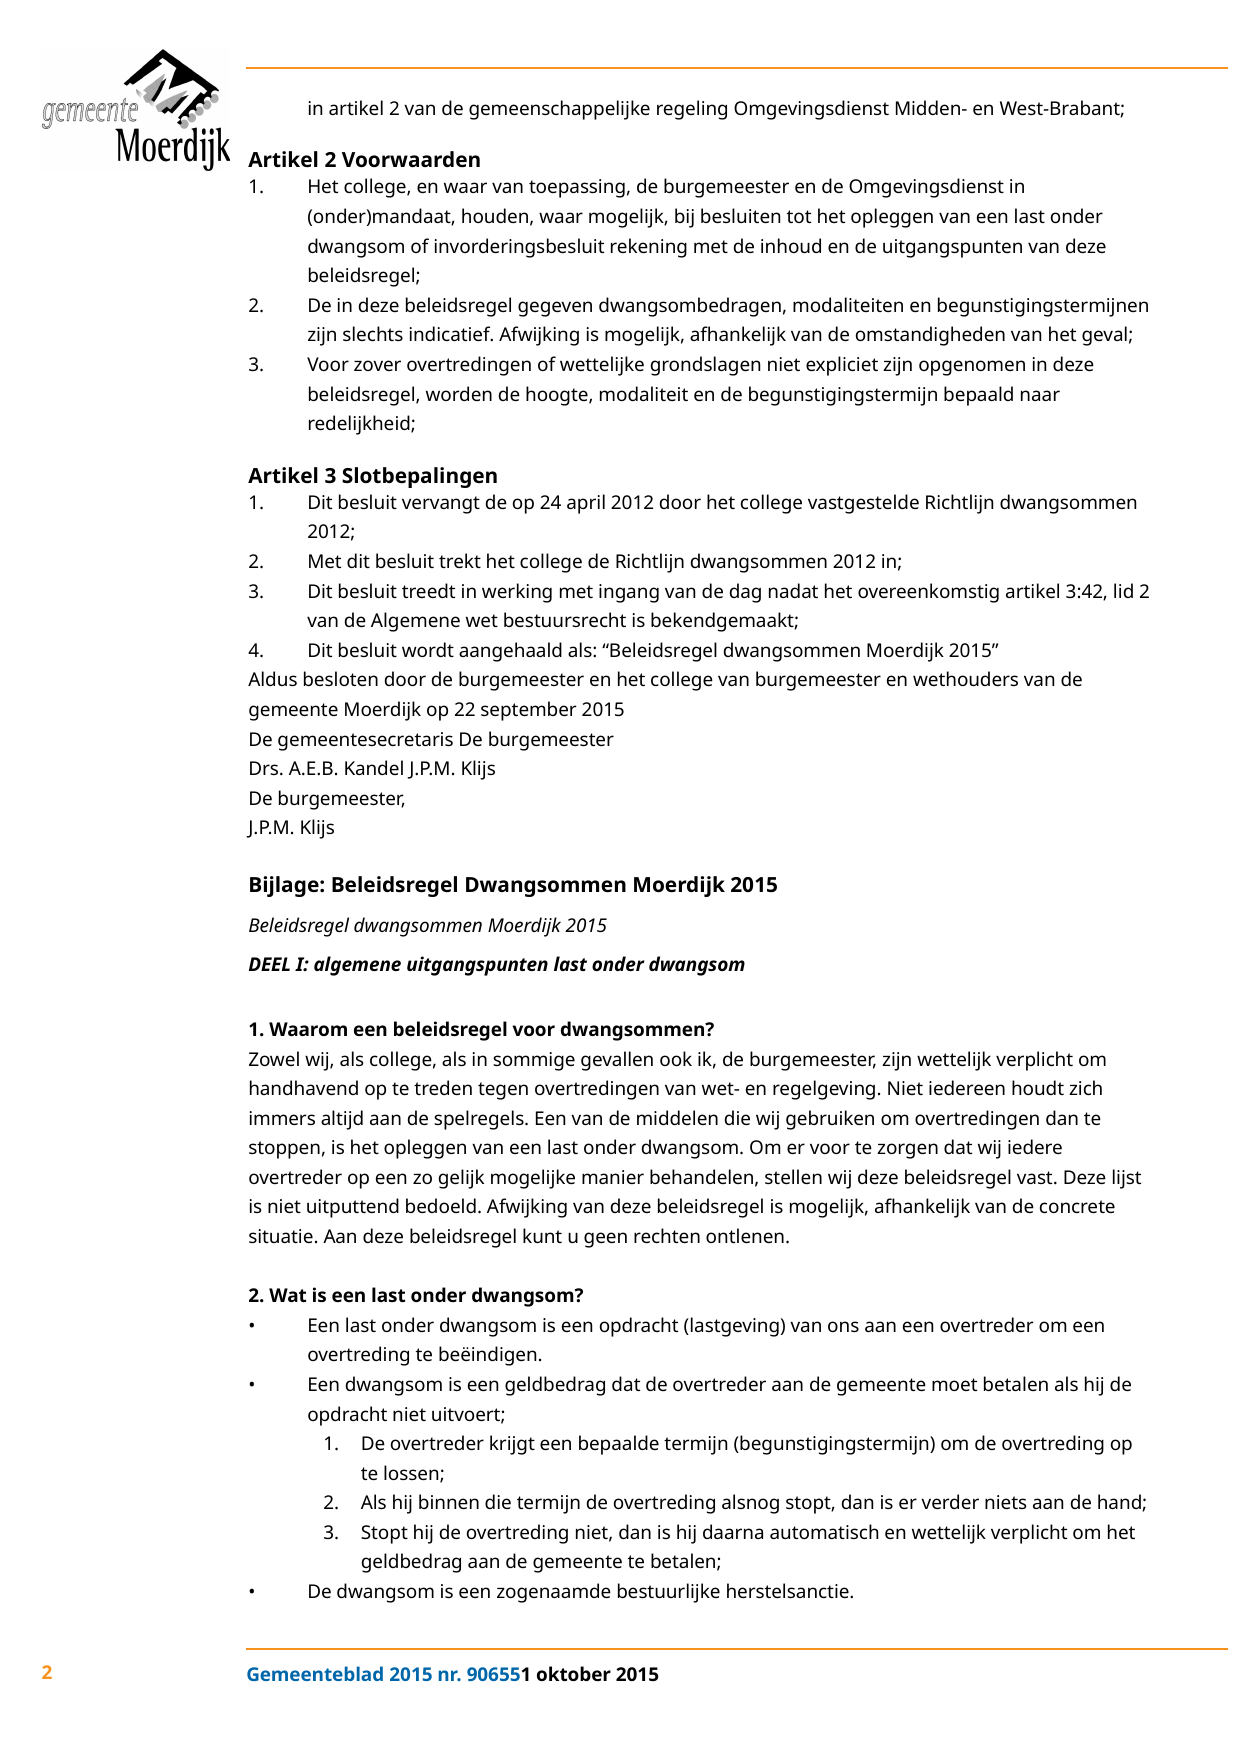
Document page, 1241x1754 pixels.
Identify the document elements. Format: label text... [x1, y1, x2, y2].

text De burgemeester, [248, 785, 1152, 811]
text 2. Wat is een last onder dwangsom? [248, 1282, 1152, 1308]
list in artikel 2 van de gemeenschappelijke regeling Omgevingsdienst Midden- en West-Brabant; [248, 95, 1152, 121]
list Met dit besluit trekt het college de Richtlijn dwangsommen 2012 in; [248, 548, 1152, 574]
list Stopt hij de overtreding niet, dan is hij daarna automatisch en wettelijk verplicht om het geldbedrag aan de gemeente te betalen; [323, 1519, 1152, 1574]
text Drs. A.E.B. Kandel J.P.M. Klijs [248, 755, 1152, 781]
text Zowel wij, als college, als in sommige gevallen ook ik, de burgemeester, zijn wettelijk verplicht om handhavend op te treden tegen overtredingen van wet- en regelgeving. Niet iedereen houdt zich immers altijd aan de spelregels. Een van de middelen die wij gebruiken om overtredingen dan te stoppen, is het opleggen van een last onder dwangsom. Om er voor te zorgen dat wij iedere overtreder op een zo gelijk mogelijke manier behandelen, stellen wij deze beleidsregel vast. Deze lijst is niet uitputtend bedoeld. Afwijking van deze beleidsregel is mogelijk, afhankelijk van de concrete situatie. Aan deze beleidsregel kunt u geen rechten ontlenen. [248, 1046, 1152, 1249]
list De in deze beleidsregel gegeven dwangsombedragen, modaliteiten en begunstigingstermijnen zijn slechts indicatief. Afwijking is mogelijk, afhankelijk van de omstandigheden van het geval; [248, 292, 1152, 347]
text Artikel 2 Voorwaarden [248, 145, 1152, 174]
text Aldus besloten door de burgemeester en het college van burgemeester en wethouders van de gemeente Moerdijk op 22 september 2015 [248, 667, 1152, 722]
list Dit besluit treedt in werking met ingang van de dag nadat het overeenkomstig artikel 3:42, lid 2 van de Algemene wet bestuursrecht is bekendgemaakt; [248, 578, 1152, 633]
text Artikel 3 Slotbepalingen [248, 461, 1152, 489]
list Een last onder dwangsom is een opdracht (lastgeving) van ons aan een overtreder om een overtreding te beëindigen. [248, 1312, 1152, 1367]
list De dwangsom is een zogenaamde bestuurlijke herstelsanctie. [248, 1578, 1152, 1604]
text Beleidsregel dwangsommen Moerdijk 2015 [248, 912, 1152, 938]
list Voor zover overtredingen of wettelijke grondslagen niet expliciet zijn opgenomen in deze beleidsregel, worden de hoogte, modaliteit en de begunstigingstermijn bepaald naar redelijkheid; [248, 351, 1152, 436]
text De gemeentesecretaris De burgemeester [248, 726, 1152, 752]
picture [41, 47, 231, 172]
list Een dwangsom is een geldbedrag dat de overtreder aan de gemeente moet betalen als hij de opdracht niet uitvoert; [248, 1371, 1152, 1426]
list De overtreder krijgt een bepaalde termijn (begunstigingstermijn) om de overtreding op te lossen; [323, 1430, 1152, 1486]
list Dit besluit vervangt de op 24 april 2012 door het college vastgestelde Richtlijn dwangsommen 2012; [248, 489, 1152, 544]
list Het college, en waar van toepassing, de burgemeester en de Omgevingsdienst in (onder)mandaat, houden, waar mogelijk, bij besluiten tot het opleggen van een last onder dwangsom of invorderingsbesluit rekening met de inhoud en de uitgangspunten van deze beleidsregel; [248, 174, 1152, 288]
text J.P.M. Klijs [248, 814, 1152, 840]
list Als hij binnen die termijn de overtreding alsnog stopt, dan is er verder niets aan de hand; [323, 1489, 1152, 1515]
text DEEL I: algemene uitgangspunten last onder dwangsom [248, 951, 1152, 977]
text Bijlage: Beleidsregel Dwangsommen Moerdijk 2015 [248, 870, 1152, 898]
text 1. Waarom een beleidsregel voor dwangsommen? [248, 1016, 1152, 1042]
list Dit besluit wordt aangehaald als: “Beleidsregel dwangsommen Moerdijk 2015” [248, 637, 1152, 663]
